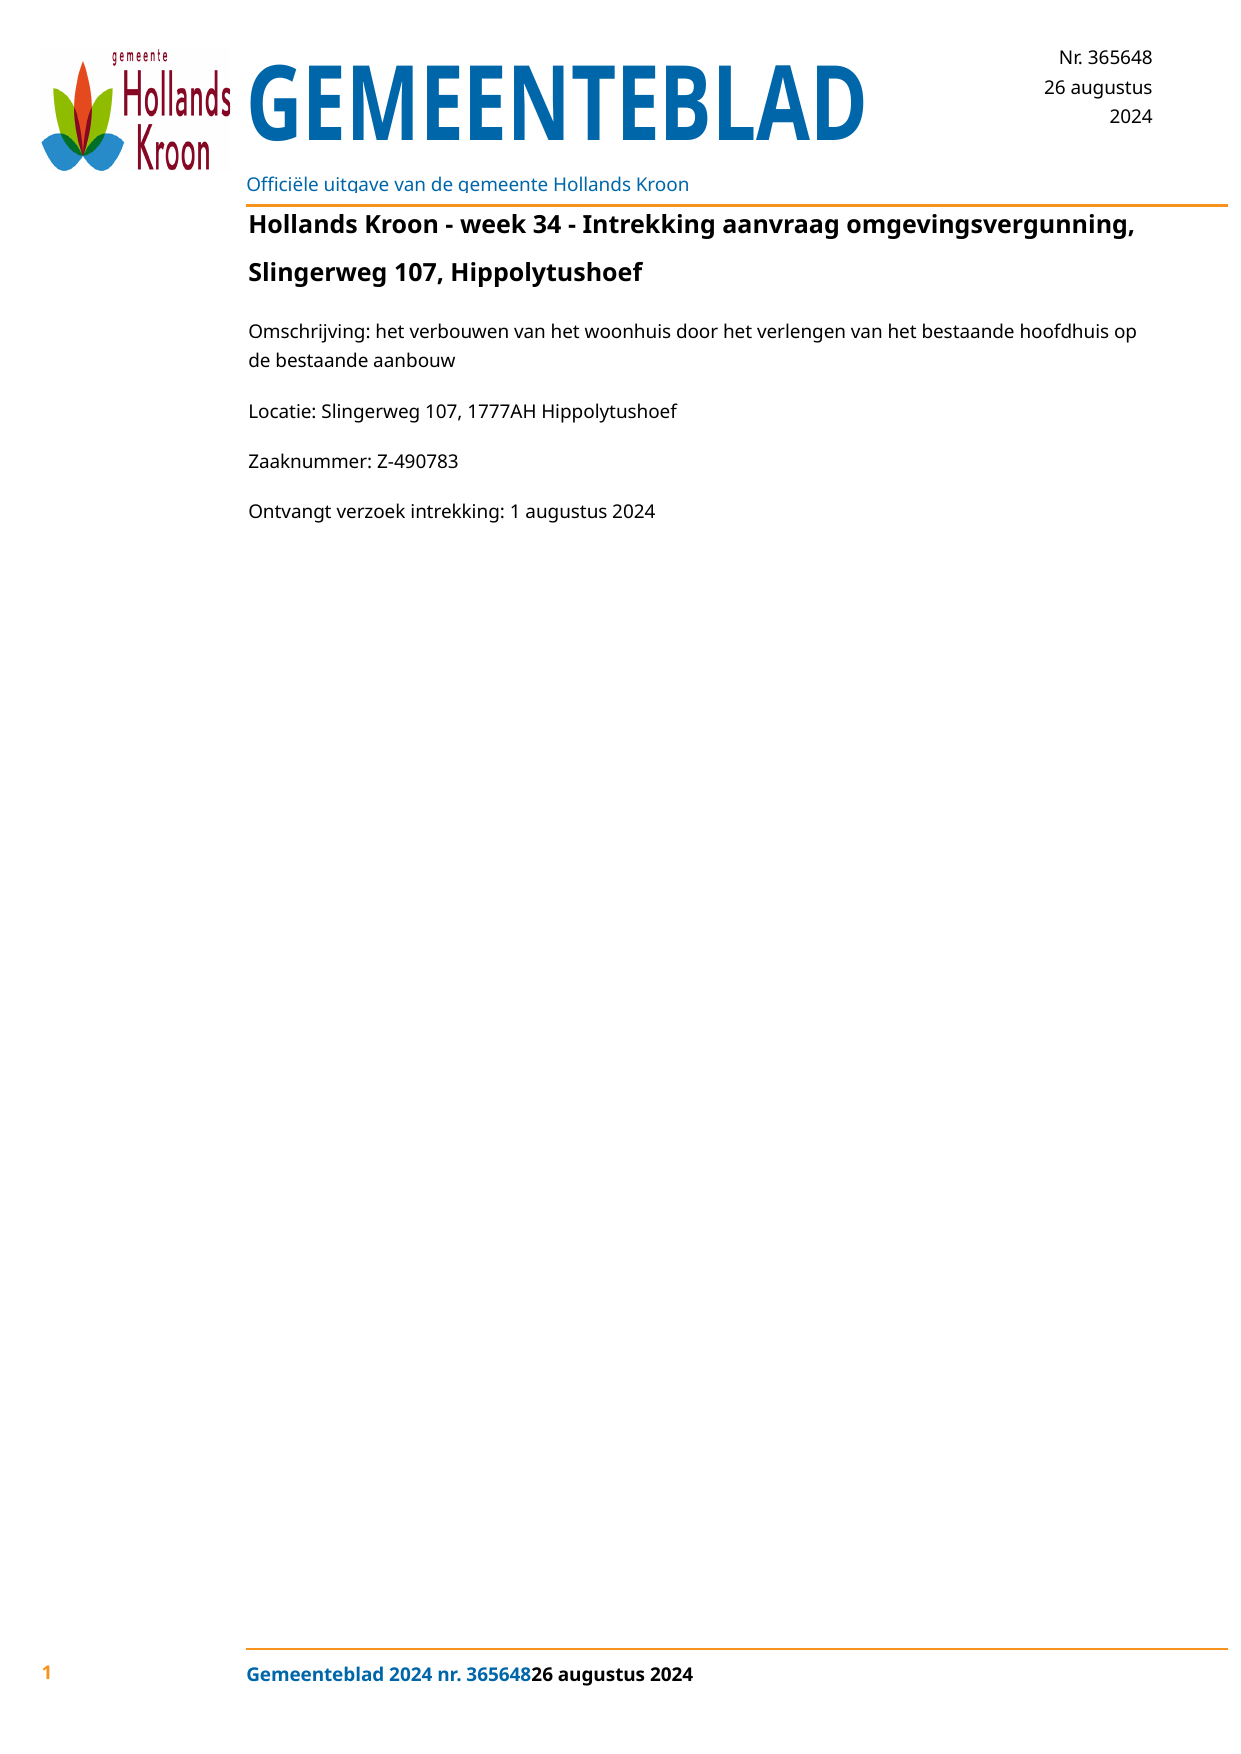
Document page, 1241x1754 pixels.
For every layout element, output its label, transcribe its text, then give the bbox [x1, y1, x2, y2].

text Zaaknummer: Z-490783 [248, 448, 1152, 474]
picture [41, 47, 231, 172]
text Locatie: Slingerweg 107, 1777AH Hippolytushoef [248, 398, 1152, 424]
text Omschrijving: het verbouwen van het woonhuis door het verlengen van het bestaande hoofdhuis op de bestaande aanbouw [248, 318, 1152, 373]
text Ontvangt verzoek intrekking: 1 augustus 2024 [248, 499, 1152, 524]
text Hollands Kroon - week 34 - Intrekking aanvraag omgevingsvergunning, Slingerweg 107, Hippolytushoef [248, 207, 1152, 288]
